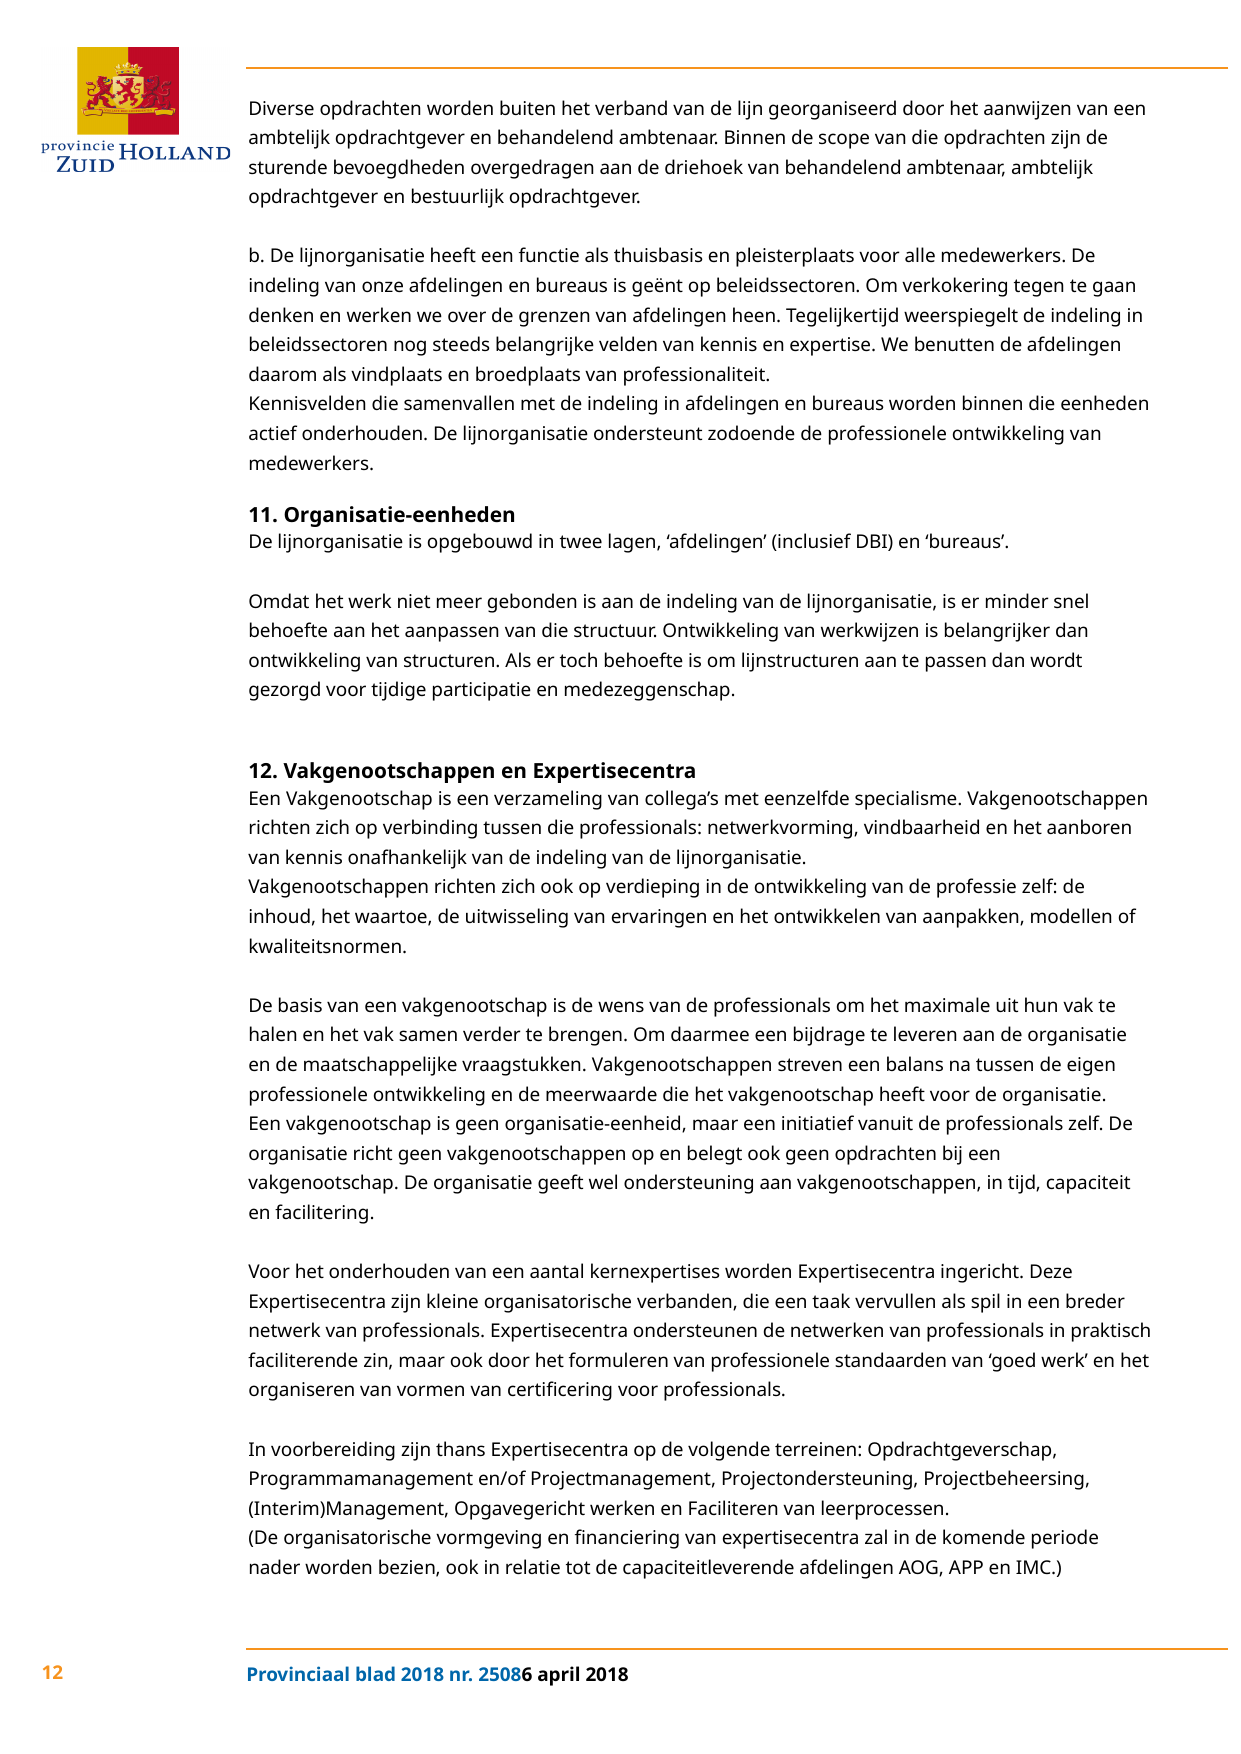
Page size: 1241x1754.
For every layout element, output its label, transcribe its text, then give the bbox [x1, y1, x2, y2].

text Een vakgenootschap is geen organisatie-eenheid, maar een initiatief vanuit de professionals zelf. De organisatie richt geen vakgenootschappen op en belegt ook geen opdrachten bij een vakgenootschap. De organisatie geeft wel ondersteuning aan vakgenootschappen, in tijd, capaciteit en facilitering. [248, 1110, 1152, 1225]
text Omdat het werk niet meer gebonden is aan de indeling van de lijnorganisatie, is er minder snel behoefte aan het aanpassen van die structuur. Ontwikkeling van werkwijzen is belangrijker dan ontwikkeling van structuren. Als er toch behoefte is om lijnstructuren aan te passen dan wordt gezorgd voor tijdige participatie en medezeggenschap. [248, 588, 1152, 702]
text b. De lijnorganisatie heeft een functie als thuisbasis en pleisterplaats voor alle medewerkers. De indeling van onze afdelingen en bureaus is geënt op beleidssectoren. Om verkokering tegen te gaan denken en werken we over de grenzen van afdelingen heen. Tegelijkertijd weerspiegelt de indeling in beleidssectoren nog steeds belangrijke velden van kennis en expertise. We benutten de afdelingen daarom als vindplaats en broedplaats van professionaliteit. [248, 243, 1152, 387]
text Een Vakgenootschap is een verzameling van collega’s met eenzelfde specialisme. Vakgenootschappen richten zich op verbinding tussen die professionals: netwerkvorming, vindbaarheid en het aanboren van kennis onafhankelijk van de indeling van de lijnorganisatie. [248, 785, 1152, 870]
picture [41, 47, 231, 172]
text Vakgenootschappen richten zich ook op verdieping in de ontwikkeling van de professie zelf: de inhoud, het waartoe, de uitwisseling van ervaringen en het ontwikkelen van aanpakken, modellen of kwaliteitsnormen. [248, 874, 1152, 959]
text Diverse opdrachten worden buiten het verband van de lijn georganiseerd door het aanwijzen van een ambtelijk opdrachtgever en behandelend ambtenaar. Binnen de scope van die opdrachten zijn de sturende bevoegdheden overgedragen aan de driehoek van behandelend ambtenaar, ambtelijk opdrachtgever en bestuurlijk opdrachtgever. [248, 95, 1152, 209]
text In voorbereiding zijn thans Expertisecentra op de volgende terreinen: Opdrachtgeverschap, Programmamanagement en/of Projectmanagement, Projectondersteuning, Projectbeheersing, (Interim)Management, Opgavegericht werken en Faciliteren van leerprocessen. [248, 1436, 1152, 1521]
text 11. Organisatie-eenheden [248, 500, 1152, 529]
text 12. Vakgenootschappen en Expertisecentra [248, 757, 1152, 785]
text Voor het onderhouden van een aantal kernexpertises worden Expertisecentra ingericht. Deze Expertisecentra zijn kleine organisatorische verbanden, die een taak vervullen als spil in een breder netwerk van professionals. Expertisecentra ondersteunen de netwerken van professionals in praktisch faciliterende zin, maar ook door het formuleren van professionele standaarden van ‘goed werk’ en het organiseren van vormen van certificering voor professionals. [248, 1258, 1152, 1402]
text Kennisvelden die samenvallen met de indeling in afdelingen en bureaus worden binnen die eenheden actief onderhouden. De lijnorganisatie ondersteunt zodoende de professionele ontwikkeling van medewerkers. [248, 391, 1152, 476]
text De lijnorganisatie is opgebouwd in twee lagen, ‘afdelingen’ (inclusief DBI) en ‘bureaus’. [248, 529, 1152, 554]
text (De organisatorische vormgeving en financiering van expertisecentra zal in de komende periode nader worden bezien, ook in relatie tot de capaciteitleverende afdelingen AOG, APP en IMC.) [248, 1524, 1152, 1580]
text De basis van een vakgenootschap is de wens van de professionals om het maximale uit hun vak te halen en het vak samen verder te brengen. Om daarmee een bijdrage te leveren aan de organisatie en de maatschappelijke vraagstukken. Vakgenootschappen streven een balans na tussen de eigen professionele ontwikkeling en de meerwaarde die het vakgenootschap heeft voor de organisatie. [248, 992, 1152, 1107]
